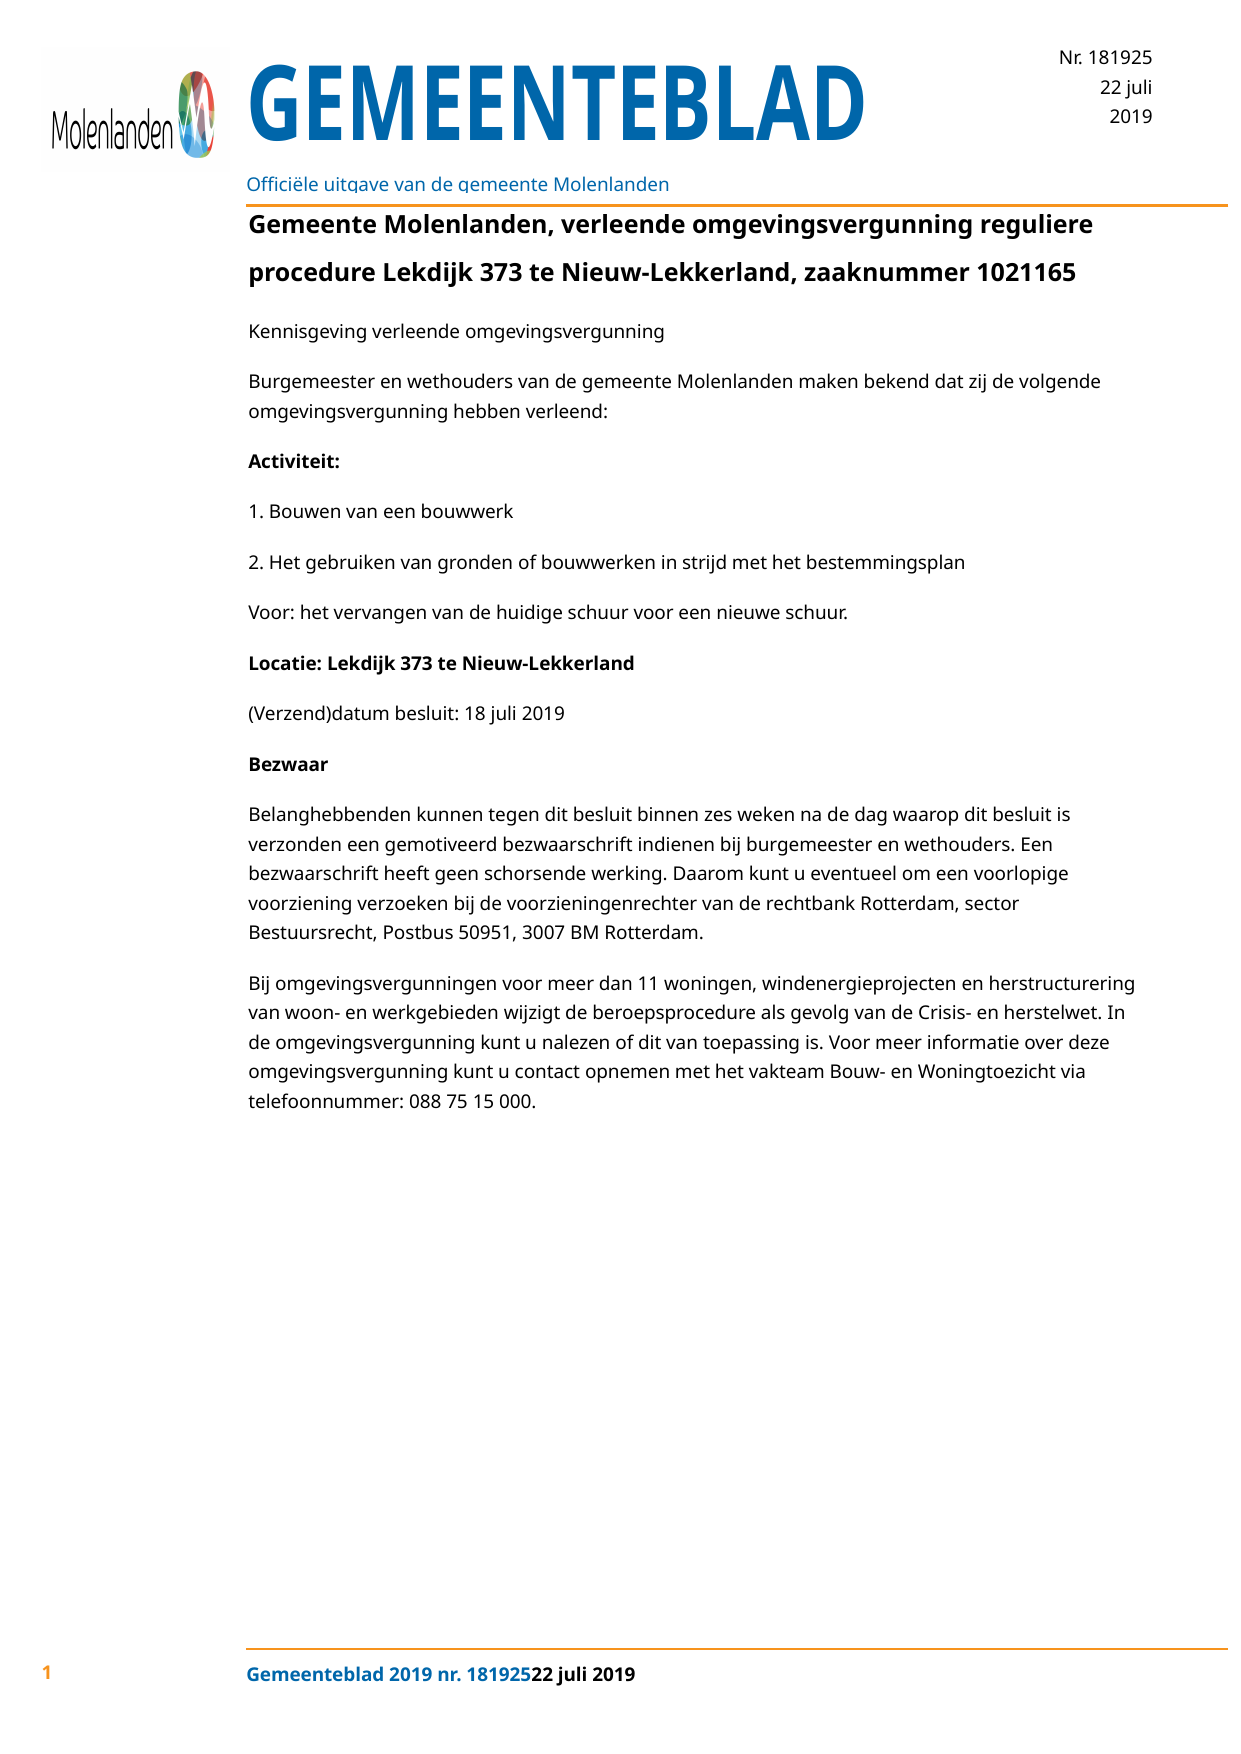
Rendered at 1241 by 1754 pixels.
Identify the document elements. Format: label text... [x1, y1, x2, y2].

text Voor: het vervangen van de huidige schuur voor een nieuwe schuur. [248, 599, 1152, 625]
text Activiteit: [248, 448, 1152, 474]
text Bezwaar [248, 751, 1152, 777]
text 2. Het gebruiken van gronden of bouwwerken in strijd met het bestemmingsplan [248, 549, 1152, 575]
text 1. Bouwen van een bouwwerk [248, 499, 1152, 524]
text Kennisgeving verleende omgevingsvergunning [248, 318, 1152, 344]
text Burgemeester en wethouders van de gemeente Molenlanden maken bekend dat zij de volgende omgevingsvergunning hebben verleend: [248, 368, 1152, 424]
text Bij omgevingsvergunningen voor meer dan 11 woningen, windenergieprojecten en herstructurering van woon- en werkgebieden wijzigt de beroepsprocedure als gevolg van de Crisis- en herstelwet. In de omgevingsvergunning kunt u nalezen of dit van toepassing is. Voor meer informatie over deze omgevingsvergunning kunt u contact opnemen met het vakteam Bouw- en Woningtoezicht via telefoonnummer: 088 75 15 000. [248, 970, 1152, 1114]
picture [41, 47, 231, 172]
text Belanghebbenden kunnen tegen dit besluit binnen zes weken na de dag waarop dit besluit is verzonden een gemotiveerd bezwaarschrift indienen bij burgemeester en wethouders. Een bezwaarschrift heeft geen schorsende werking. Daarom kunt u eventueel om een voorlopige voorziening verzoeken bij de voorzieningenrechter van de rechtbank Rotterdam, sector Bestuursrecht, Postbus 50951, 3007 BM Rotterdam. [248, 801, 1152, 945]
text Locatie: Lekdijk 373 te Nieuw-Lekkerland [248, 650, 1152, 676]
text (Verzend)datum besluit: 18 juli 2019 [248, 700, 1152, 726]
text Gemeente Molenlanden, verleende omgevingsvergunning reguliere procedure Lekdijk 373 te Nieuw-Lekkerland, zaaknummer 1021165 [248, 207, 1152, 288]
